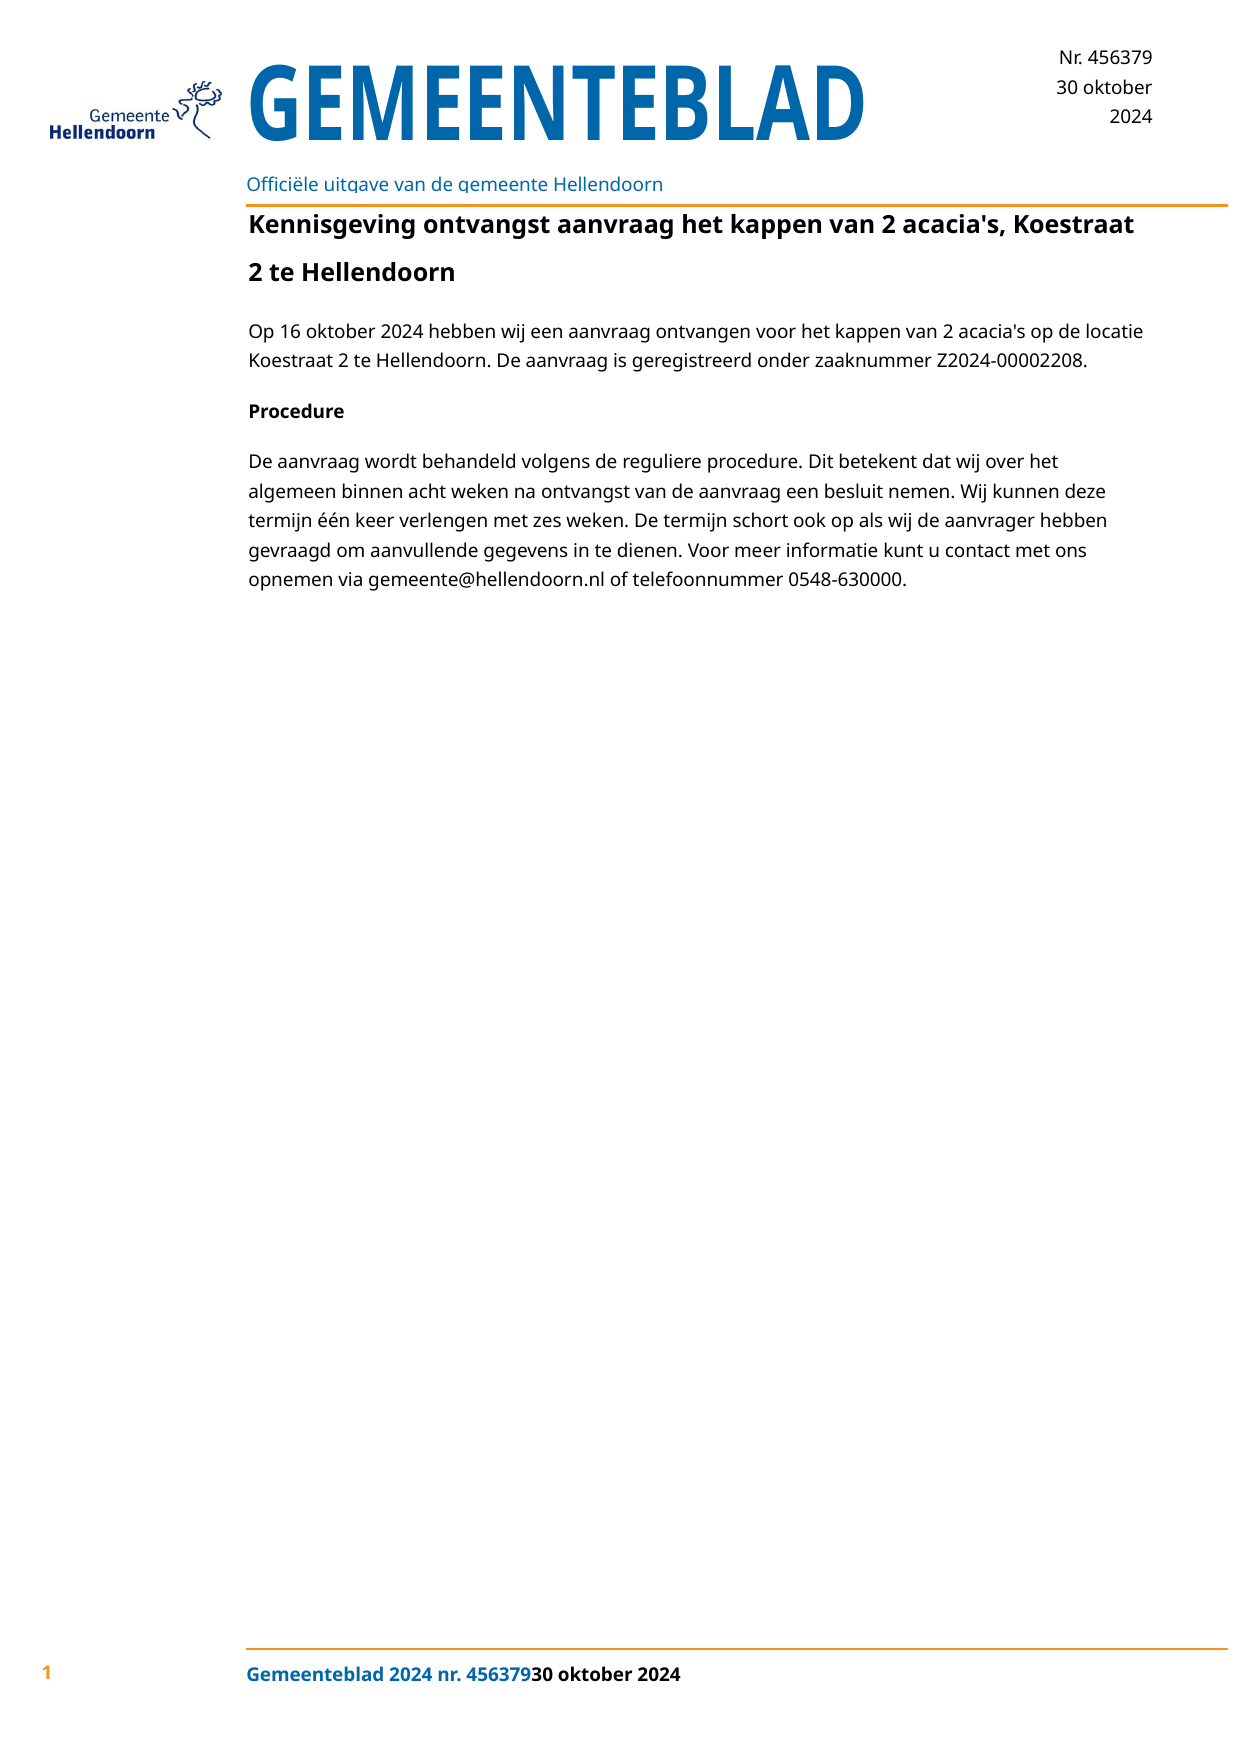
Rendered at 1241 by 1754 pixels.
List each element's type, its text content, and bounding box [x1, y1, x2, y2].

picture [41, 47, 231, 172]
text Procedure [248, 398, 1152, 424]
text De aanvraag wordt behandeld volgens de reguliere procedure. Dit betekent dat wij over het algemeen binnen acht weken na ontvangst van de aanvraag een besluit nemen. Wij kunnen deze termijn één keer verlengen met zes weken. De termijn schort ook op als wij de aanvrager hebben gevraagd om aanvullende gegevens in te dienen. Voor meer informatie kunt u contact met ons opnemen via gemeente@hellendoorn.nl of telefoonnummer 0548-630000. [248, 448, 1152, 592]
text Op 16 oktober 2024 hebben wij een aanvraag ontvangen voor het kappen van 2 acacia's op de locatie Koestraat 2 te Hellendoorn. De aanvraag is geregistreerd onder zaaknummer Z2024-00002208. [248, 318, 1152, 373]
text Kennisgeving ontvangst aanvraag het kappen van 2 acacia's, Koestraat 2 te Hellendoorn [248, 207, 1152, 288]
